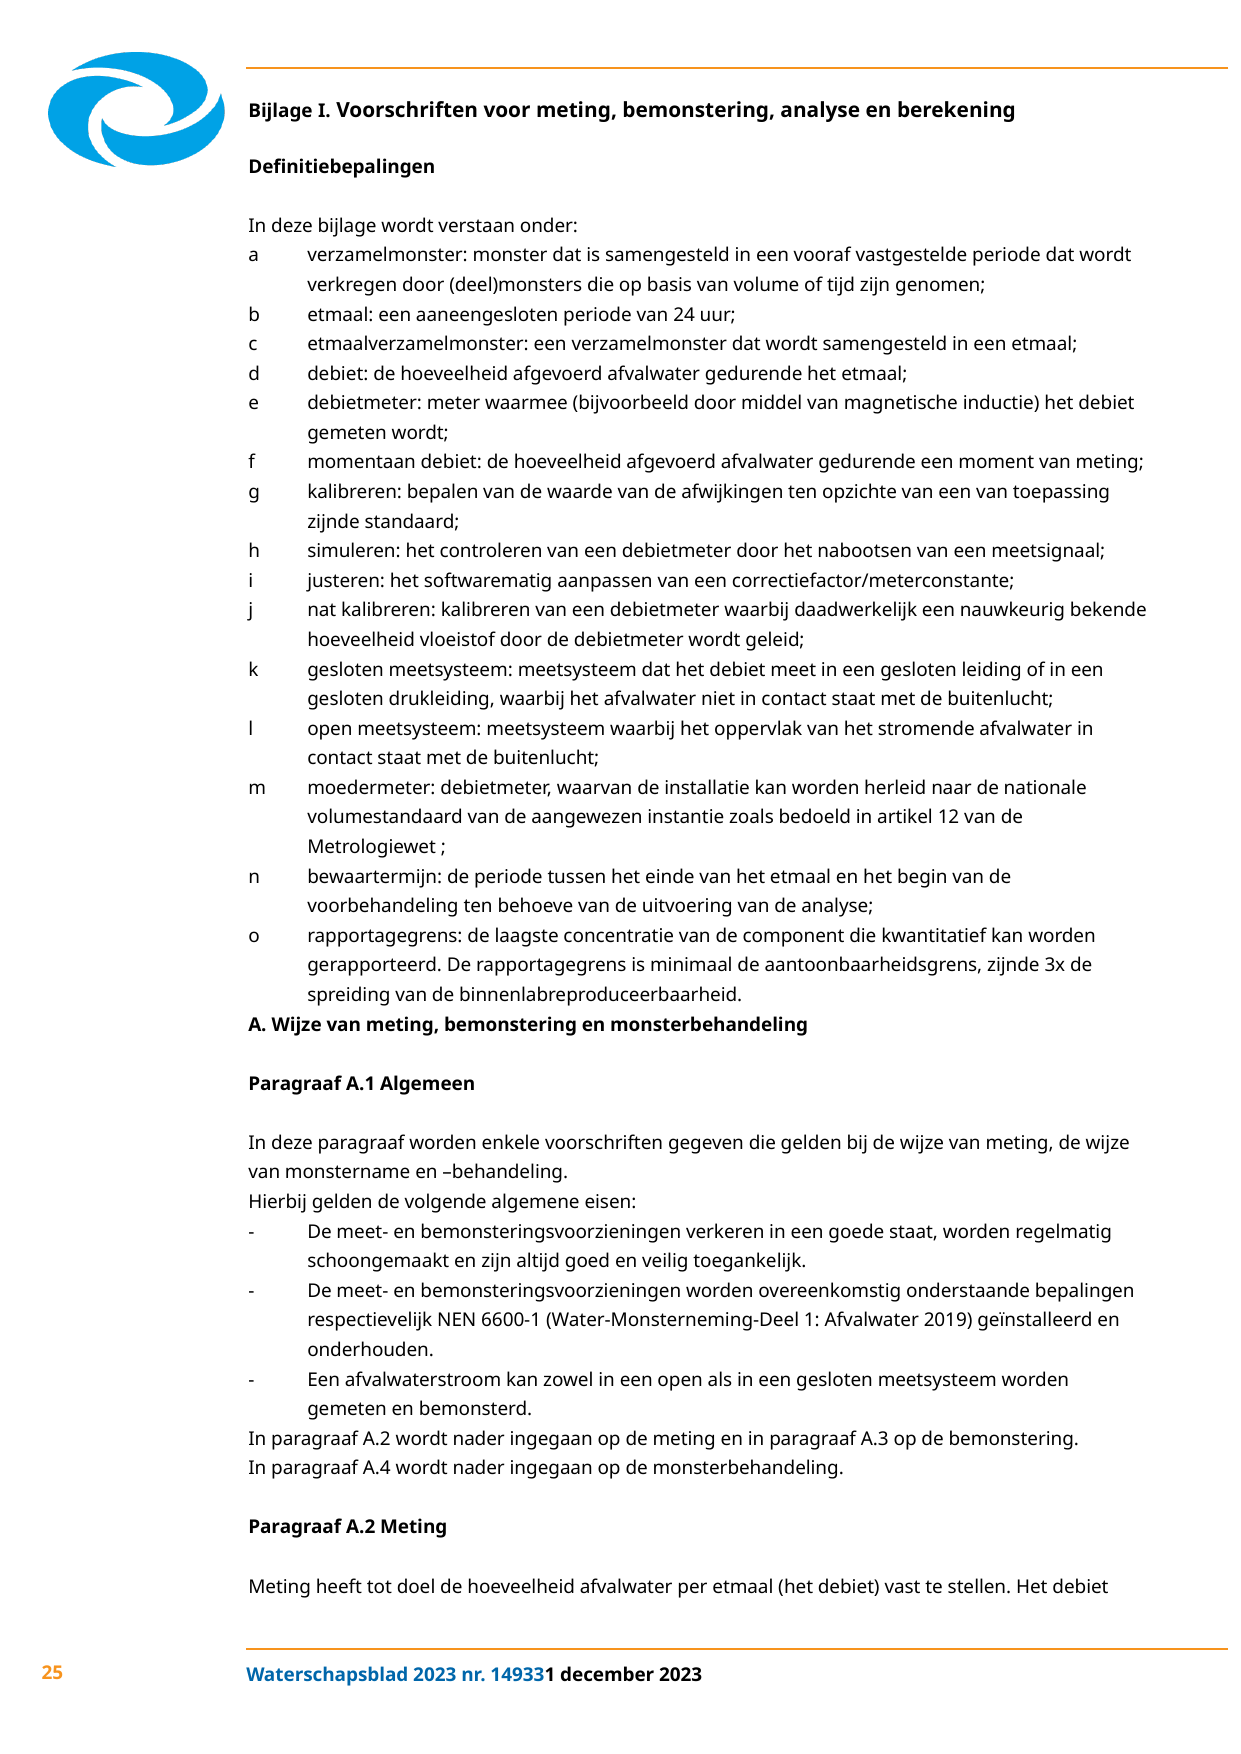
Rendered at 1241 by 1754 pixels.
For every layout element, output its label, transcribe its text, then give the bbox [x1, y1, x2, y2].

list bewaartermijn: de periode tussen het einde van het etmaal en het begin van de voorbehandeling ten behoeve van de uitvoering van de analyse; [248, 863, 1152, 918]
list debiet: de hoeveelheid afgevoerd afvalwater gedurende het etmaal; [248, 360, 1152, 386]
list simuleren: het controleren van een debietmeter door het nabootsen van een meetsignaal; [248, 537, 1152, 563]
list justeren: het softwarematig aanpassen van een correctiefactor/meterconstante; [248, 567, 1152, 593]
list etmaal: een aaneengesloten periode van 24 uur; [248, 301, 1152, 327]
text In deze paragraaf worden enkele voorschriften gegeven die gelden bij de wijze van meting, de wijze van monstername en –behandeling. [248, 1129, 1152, 1184]
list momentaan debiet: de hoeveelheid afgevoerd afvalwater gedurende een moment van meting; [248, 449, 1152, 474]
list Een afvalwaterstroom kan zowel in een open als in een gesloten meetsysteem worden gemeten en bemonsterd. [248, 1366, 1152, 1421]
text In deze bijlage wordt verstaan onder: [248, 212, 1152, 238]
picture [41, 47, 231, 172]
text In paragraaf A.2 wordt nader ingegaan op de meting en in paragraaf A.3 op de bemonstering. [248, 1425, 1152, 1451]
text In paragraaf A.4 wordt nader ingegaan op de monsterbehandeling. [248, 1454, 1152, 1480]
text Paragraaf A.2 Meting [248, 1514, 1152, 1539]
text Bijlage I. Voorschriften voor meting, bemonstering, analyse en berekening [248, 95, 1152, 123]
text Meting heeft tot doel de hoeveelheid afvalwater per etmaal (het debiet) vast te stellen. Het debiet [248, 1573, 1152, 1599]
text Hierbij gelden de volgende algemene eisen: [248, 1188, 1152, 1214]
text A. Wijze van meting, bemonstering en monsterbehandeling [248, 1011, 1152, 1037]
list kalibreren: bepalen van de waarde van de afwijkingen ten opzichte van een van toepassing zijnde standaard; [248, 478, 1152, 534]
list De meet- en bemonsteringsvoorzieningen verkeren in een goede staat, worden regelmatig schoongemaakt en zijn altijd goed en veilig toegankelijk. [248, 1218, 1152, 1273]
list etmaalverzamelmonster: een verzamelmonster dat wordt samengesteld in een etmaal; [248, 330, 1152, 356]
list De meet- en bemonsteringsvoorzieningen worden overeenkomstig onderstaande bepalingen respectievelijk NEN 6600-1 (Water-Monsterneming-Deel 1: Afvalwater 2019) geïnstalleerd en onderhouden. [248, 1277, 1152, 1362]
text Paragraaf A.1 Algemeen [248, 1070, 1152, 1096]
list open meetsysteem: meetsysteem waarbij het oppervlak van het stromende afvalwater in contact staat met de buitenlucht; [248, 715, 1152, 770]
list debietmeter: meter waarmee (bijvoorbeeld door middel van magnetische inductie) het debiet gemeten wordt; [248, 389, 1152, 445]
list rapportagegrens: de laagste concentratie van de component die kwantitatief kan worden gerapporteerd. De rapportagegrens is minimaal de aantoonbaarheidsgrens, zijnde 3x de spreiding van de binnenlabreproduceerbaarheid. [248, 922, 1152, 1007]
list moedermeter: debietmeter, waarvan de installatie kan worden herleid naar de nationale volumestandaard van de aangewezen instantie zoals bedoeld in artikel 12 van de Metrologiewet ; [248, 774, 1152, 859]
list verzamelmonster: monster dat is samengesteld in een vooraf vastgestelde periode dat wordt verkregen door (deel)monsters die op basis van volume of tijd zijn genomen; [248, 242, 1152, 297]
text Definitiebepalingen [248, 153, 1152, 179]
list nat kalibreren: kalibreren van een debietmeter waarbij daadwerkelijk een nauwkeurig bekende hoeveelheid vloeistof door de debietmeter wordt geleid; [248, 597, 1152, 652]
list gesloten meetsysteem: meetsysteem dat het debiet meet in een gesloten leiding of in een gesloten drukleiding, waarbij het afvalwater niet in contact staat met de buitenlucht; [248, 656, 1152, 711]
